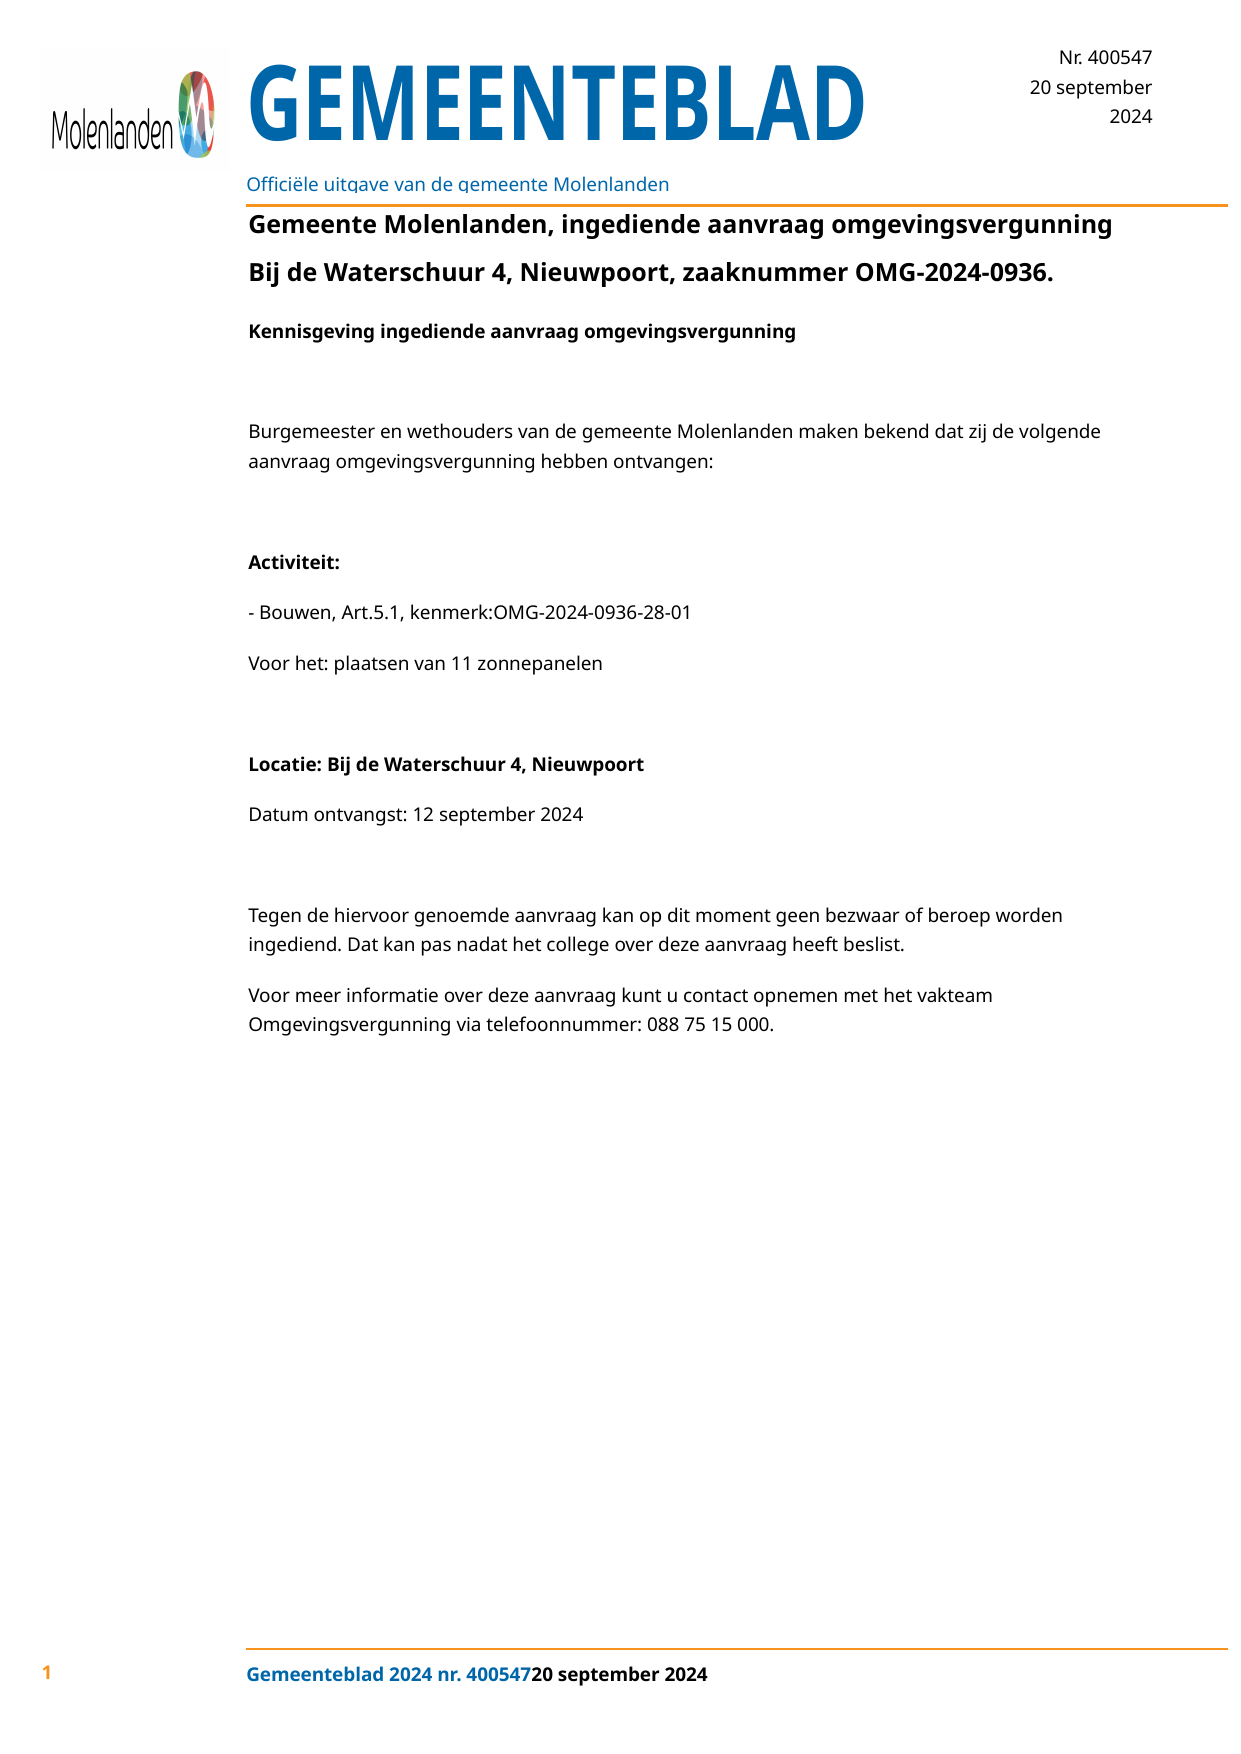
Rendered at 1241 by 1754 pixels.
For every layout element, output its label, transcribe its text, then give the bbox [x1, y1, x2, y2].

text Activiteit: [248, 549, 1152, 575]
text Gemeente Molenlanden, ingediende aanvraag omgevingsvergunning Bij de Waterschuur 4, Nieuwpoort, zaaknummer OMG-2024-0936. [248, 207, 1152, 288]
picture [41, 47, 231, 172]
text Burgemeester en wethouders van de gemeente Molenlanden maken bekend dat zij de volgende aanvraag omgevingsvergunning hebben ontvangen: [248, 419, 1152, 474]
text Datum ontvangst: 12 september 2024 [248, 801, 1152, 827]
text Voor meer informatie over deze aanvraag kunt u contact opnemen met het vakteam Omgevingsvergunning via telefoonnummer: 088 75 15 000. [248, 982, 1152, 1037]
text Voor het: plaatsen van 11 zonnepanelen [248, 650, 1152, 676]
text Locatie: Bij de Waterschuur 4, Nieuwpoort [248, 751, 1152, 777]
text - Bouwen, Art.5.1, kenmerk:OMG-2024-0936-28-01 [248, 599, 1152, 625]
text Tegen de hiervoor genoemde aanvraag kan op dit moment geen bezwaar of beroep worden ingediend. Dat kan pas nadat het college over deze aanvraag heeft beslist. [248, 902, 1152, 957]
text Kennisgeving ingediende aanvraag omgevingsvergunning [248, 318, 1152, 344]
